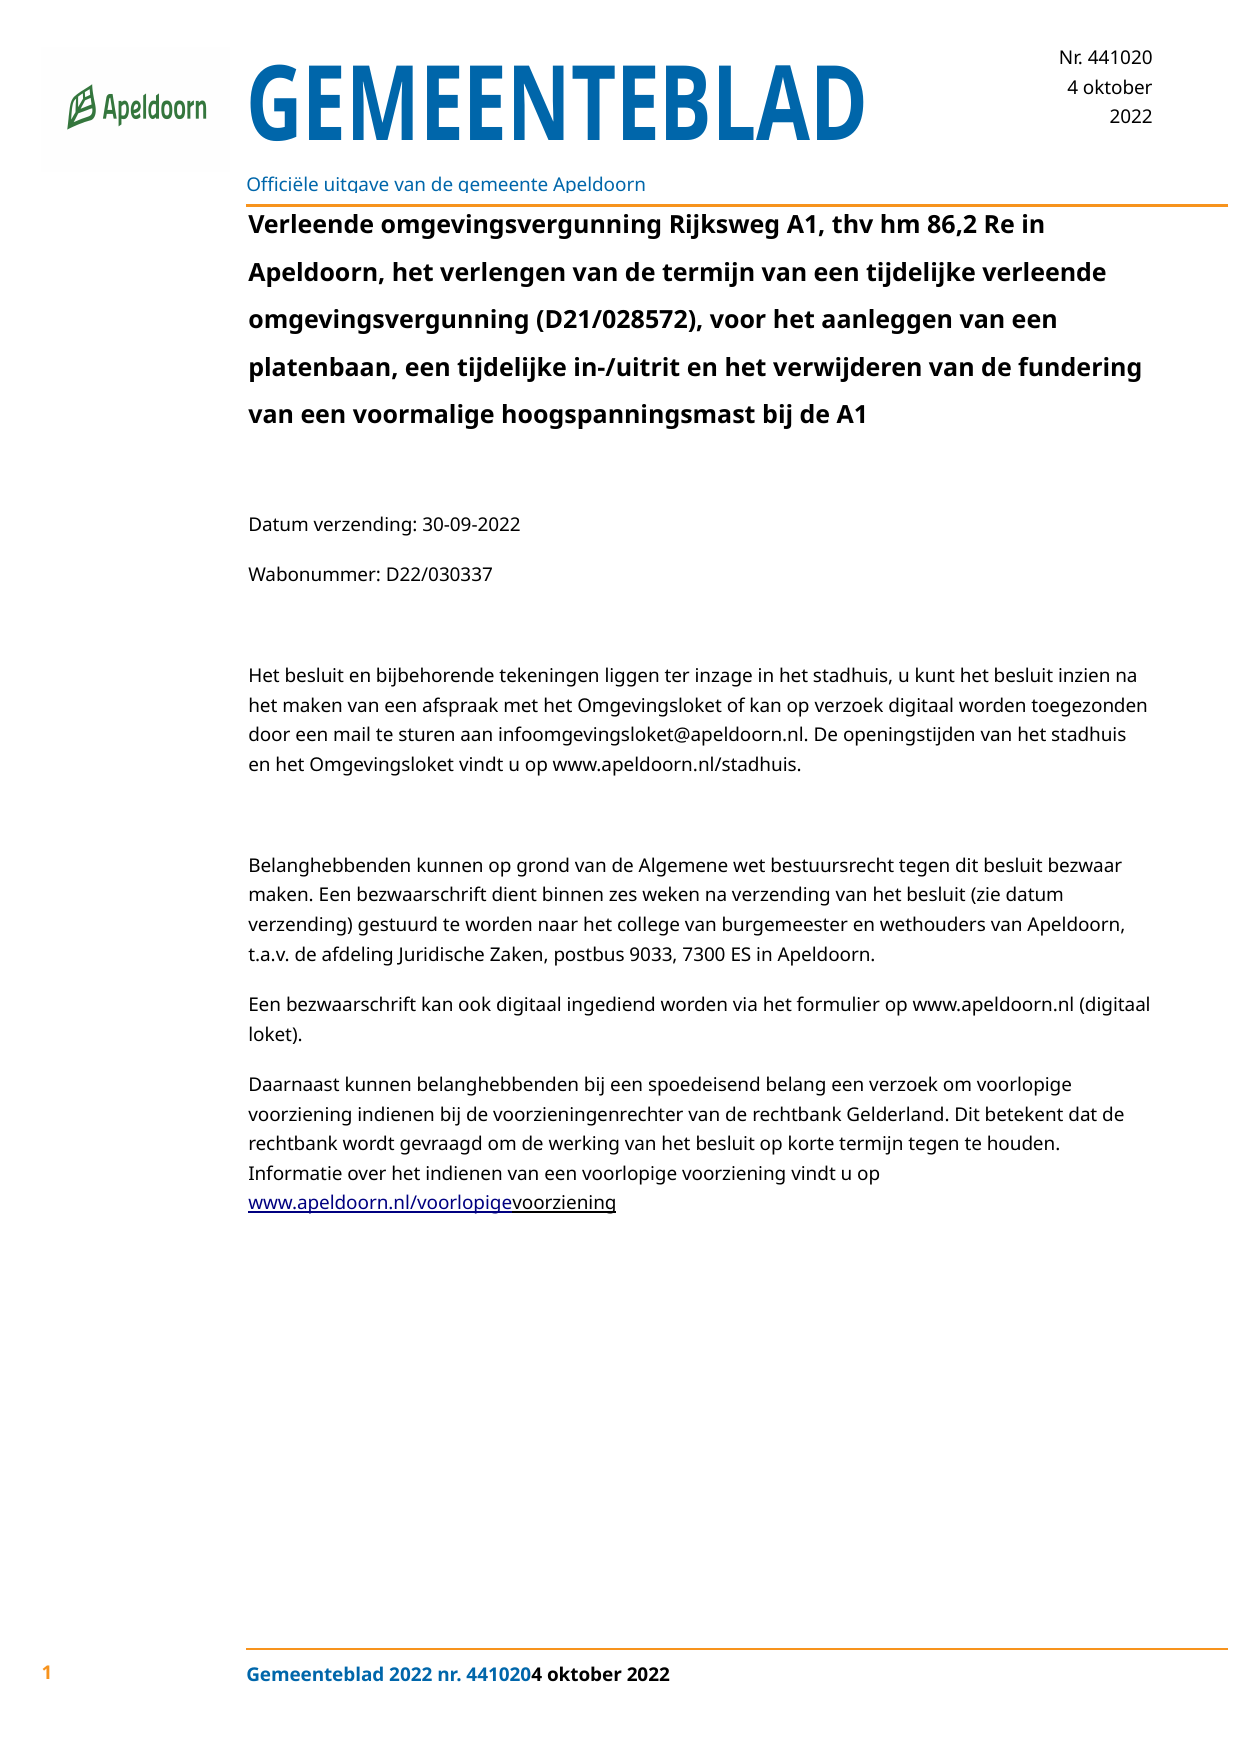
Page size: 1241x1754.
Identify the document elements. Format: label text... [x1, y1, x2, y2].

text Datum verzending: 30-09-2022 [248, 511, 1152, 537]
text Wabonummer: D22/030337 [248, 562, 1152, 587]
picture [41, 47, 231, 172]
text Daarnaast kunnen belanghebbenden bij een spoedeisend belang een verzoek om voorlopige voorziening indienen bij de voorzieningenrechter van de rechtbank Gelderland. Dit betekent dat de rechtbank wordt gevraagd om de werking van het besluit op korte termijn tegen te houden. Informatie over het indienen van een voorlopige voorziening vindt u op www.apeldoorn.nl/voorlopigevoorziening [248, 1071, 1152, 1215]
text Verleende omgevingsvergunning Rijksweg A1, thv hm 86,2 Re in Apeldoorn, het verlengen van de termijn van een tijdelijke verleende omgevingsvergunning (D21/028572), voor het aanleggen van een platenbaan, een tijdelijke in-/uitrit en het verwijderen van de fundering van een voormalige hoogspanningsmast bij de A1 [248, 207, 1152, 431]
text Een bezwaarschrift kan ook digitaal ingediend worden via het formulier op www.apeldoorn.nl (digitaal loket). [248, 991, 1152, 1046]
text Belanghebbenden kunnen op grond van de Algemene wet bestuursrecht tegen dit besluit bezwaar maken. Een bezwaarschrift dient binnen zes weken na verzending van het besluit (zie datum verzending) gestuurd te worden naar het college van burgemeester en wethouders van Apeldoorn, t.a.v. de afdeling Juridische Zaken, postbus 9033, 7300 ES in Apeldoorn. [248, 852, 1152, 966]
text Het besluit en bijbehorende tekeningen liggen ter inzage in het stadhuis, u kunt het besluit inzien na het maken van een afspraak met het Omgevingsloket of kan op verzoek digitaal worden toegezonden door een mail te sturen aan infoomgevingsloket@apeldoorn.nl. De openingstijden van het stadhuis en het Omgevingsloket vindt u op www.apeldoorn.nl/stadhuis. [248, 662, 1152, 777]
